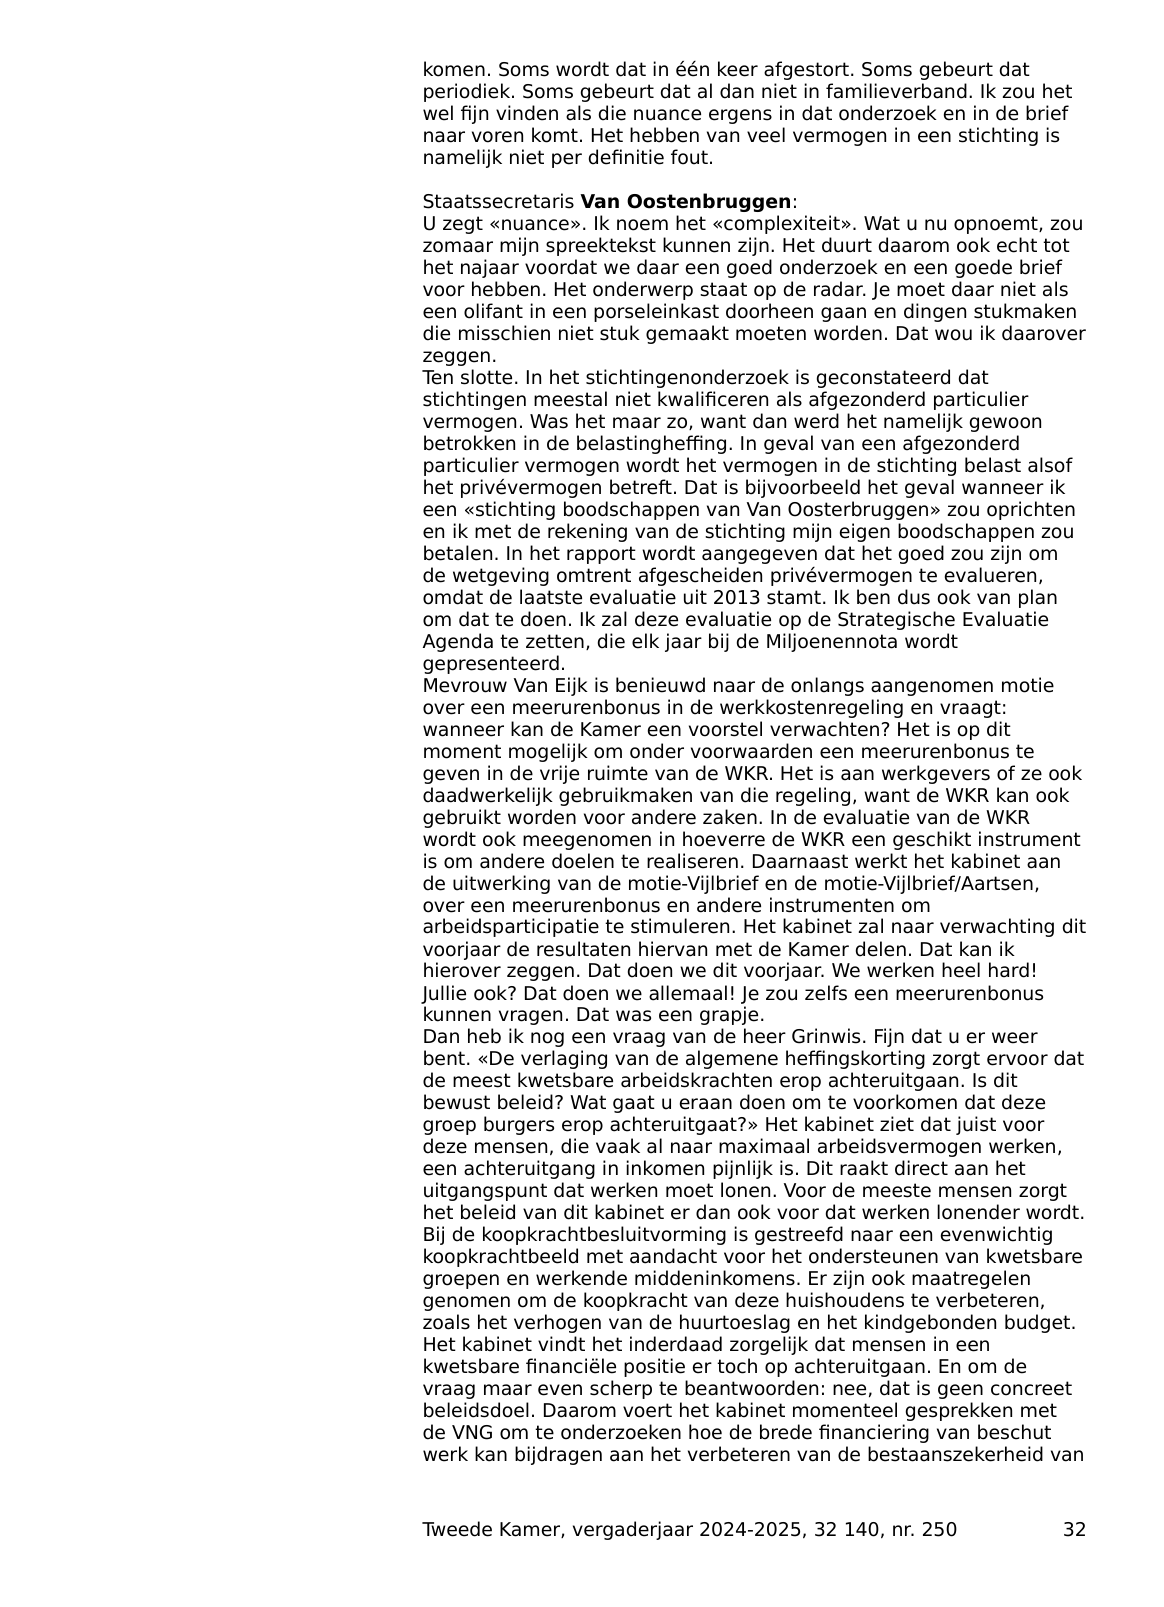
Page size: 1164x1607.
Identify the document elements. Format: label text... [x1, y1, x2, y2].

text Staatssecretaris Van Oostenbruggen: [422, 191, 1087, 213]
text Bij de koopkrachtbesluitvorming is gestreefd naar een evenwichtig koopkrachtbeeld met aandacht voor het ondersteunen van kwetsbare groepen en werkende middeninkomens. Er zijn ook maatregelen genomen om de koopkracht van deze huishoudens te verbeteren, zoals het verhogen van de huurtoeslag en het kindgebonden budget. Het kabinet vindt het inderdaad zorgelijk dat mensen in een kwetsbare financiële positie er toch op achteruitgaan. En om de vraag maar even scherp te beantwoorden: nee, dat is geen concreet beleidsdoel. Daarom voert het kabinet momenteel gesprekken met de VNG om te onderzoeken hoe de brede financiering van beschut werk kan bijdragen aan het verbeteren van de bestaanszekerheid van [422, 1224, 1087, 1466]
text Dan heb ik nog een vraag van de heer Grinwis. Fijn dat u er weer bent. «De verlaging van de algemene heffingskorting zorgt ervoor dat de meest kwetsbare arbeidskrachten erop achteruitgaan. Is dit bewust beleid? Wat gaat u eraan doen om te voorkomen dat deze groep burgers erop achteruitgaat?» Het kabinet ziet dat juist voor deze mensen, die vaak al naar maximaal arbeidsvermogen werken, een achteruitgang in inkomen pijnlijk is. Dit raakt direct aan het uitgangspunt dat werken moet lonen. Voor de meeste mensen zorgt het beleid van dit kabinet er dan ook voor dat werken lonender wordt. [422, 1026, 1087, 1224]
text U zegt «nuance». Ik noem het «complexiteit». Wat u nu opnoemt, zou zomaar mijn spreektekst kunnen zijn. Het duurt daarom ook echt tot het najaar voordat we daar een goed onderzoek en een goede brief voor hebben. Het onderwerp staat op de radar. Je moet daar niet als een olifant in een porseleinkast doorheen gaan en dingen stukmaken die misschien niet stuk gemaakt moeten worden. Dat wou ik daarover zeggen. [422, 213, 1087, 367]
text Mevrouw Van Eijk is benieuwd naar de onlangs aangenomen motie over een meerurenbonus in de werkkostenregeling en vraagt: wanneer kan de Kamer een voorstel verwachten? Het is op dit moment mogelijk om onder voorwaarden een meerurenbonus te geven in de vrije ruimte van de WKR. Het is aan werkgevers of ze ook daadwerkelijk gebruikmaken van die regeling, want de WKR kan ook gebruikt worden voor andere zaken. In de evaluatie van de WKR wordt ook meegenomen in hoeverre de WKR een geschikt instrument is om andere doelen te realiseren. Daarnaast werkt het kabinet aan de uitwerking van de motie-Vijlbrief en de motie-Vijlbrief/Aartsen, over een meerurenbonus en andere instrumenten om arbeidsparticipatie te stimuleren. Het kabinet zal naar verwachting dit voorjaar de resultaten hiervan met de Kamer delen. Dat kan ik hierover zeggen. Dat doen we dit voorjaar. We werken heel hard! Jullie ook? Dat doen we allemaal! Je zou zelfs een meerurenbonus kunnen vragen. Dat was een grapje. [422, 675, 1087, 1026]
text Ten slotte. In het stichtingenonderzoek is geconstateerd dat stichtingen meestal niet kwalificeren als afgezonderd particulier vermogen. Was het maar zo, want dan werd het namelijk gewoon betrokken in de belastingheffing. In geval van een afgezonderd particulier vermogen wordt het vermogen in de stichting belast alsof het privévermogen betreft. Dat is bijvoorbeeld het geval wanneer ik een «stichting boodschappen van Van Oosterbruggen» zou oprichten en ik met de rekening van de stichting mijn eigen boodschappen zou betalen. In het rapport wordt aangegeven dat het goed zou zijn om de wetgeving omtrent afgescheiden privévermogen te evalueren, omdat de laatste evaluatie uit 2013 stamt. Ik ben dus ook van plan om dat te doen. Ik zal deze evaluatie op de Strategische Evaluatie Agenda te zetten, die elk jaar bij de Miljoenennota wordt gepresenteerd. [422, 367, 1087, 675]
text komen. Soms wordt dat in één keer afgestort. Soms gebeurt dat periodiek. Soms gebeurt dat al dan niet in familieverband. Ik zou het wel fijn vinden als die nuance ergens in dat onderzoek en in de brief naar voren komt. Het hebben van veel vermogen in een stichting is namelijk niet per definitie fout. [422, 59, 1087, 169]
